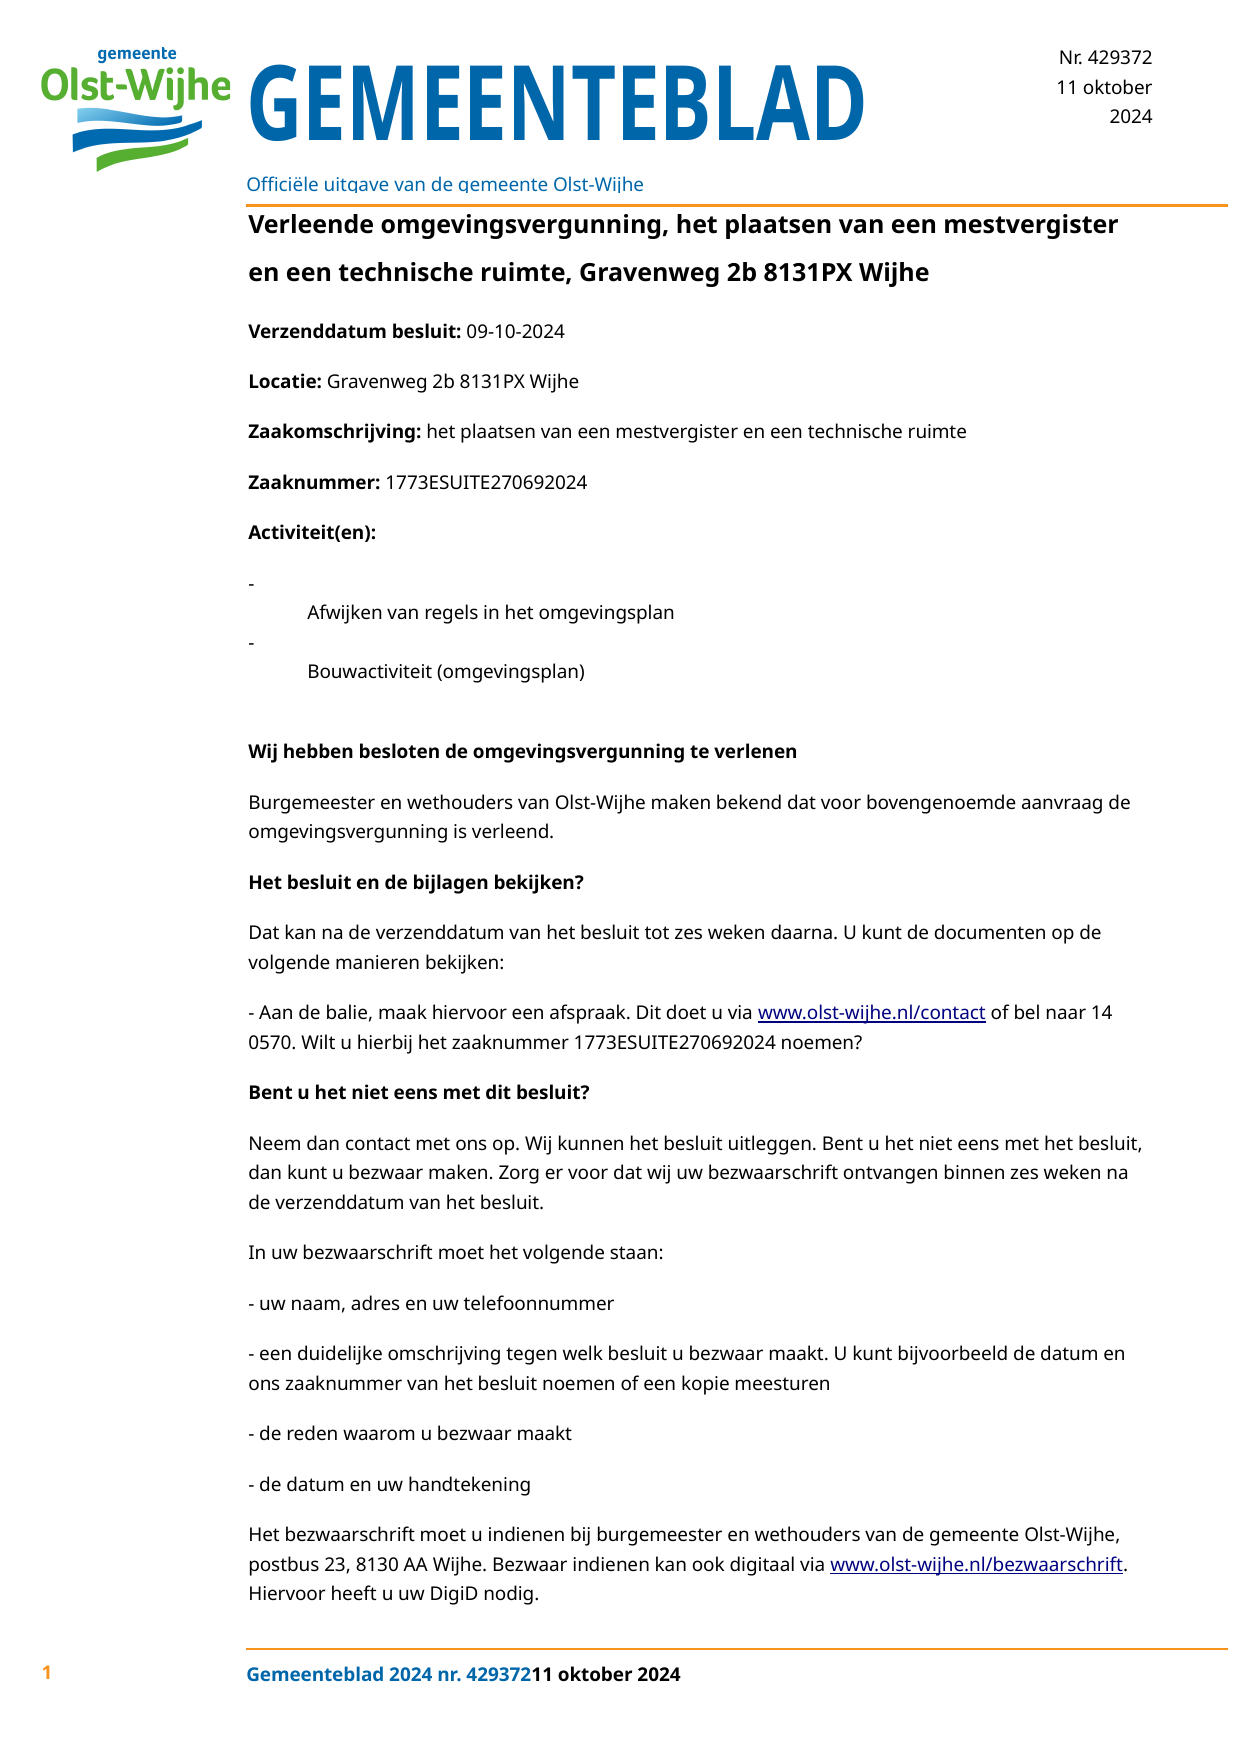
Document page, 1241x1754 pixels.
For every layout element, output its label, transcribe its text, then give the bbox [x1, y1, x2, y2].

list Bouwactiviteit (omgevingsplan) [248, 659, 1152, 684]
text Zaakomschrijving: het plaatsen van een mestvergister en een technische ruimte [248, 419, 1152, 444]
text Dat kan na de verzenddatum van het besluit tot zes weken daarna. U kunt de documenten op de volgende manieren bekijken: [248, 919, 1152, 975]
list Afwijken van regels in het omgevingsplan [248, 599, 1152, 625]
text In uw bezwaarschrift moet het volgende staan: [248, 1239, 1152, 1265]
text Verzenddatum besluit: 09-10-2024 [248, 318, 1152, 344]
text Bent u het niet eens met dit besluit? [248, 1079, 1152, 1105]
text Burgemeester en wethouders van Olst-Wijhe maken bekend dat voor bovengenoemde aanvraag de omgevingsvergunning is verleend. [248, 789, 1152, 844]
text Locatie: Gravenweg 2b 8131PX Wijhe [248, 368, 1152, 394]
text - de reden waarom u bezwaar maakt [248, 1420, 1152, 1446]
text Zaaknummer: 1773ESUITE270692024 [248, 469, 1152, 495]
text Activiteit(en): [248, 519, 1152, 545]
text Verleende omgevingsvergunning, het plaatsen van een mestvergister en een technische ruimte, Gravenweg 2b 8131PX Wijhe [248, 207, 1152, 288]
text - een duidelijke omschrijving tegen welk besluit u bezwaar maakt. U kunt bijvoorbeeld de datum en ons zaaknummer van het besluit noemen of een kopie meesturen [248, 1340, 1152, 1396]
text Het bezwaarschrift moet u indienen bij burgemeester en wethouders van de gemeente Olst-Wijhe, postbus 23, 8130 AA Wijhe. Bezwaar indienen kan ook digitaal via www.olst-wijhe.nl/bezwaarschrift. Hiervoor heeft u uw DigiD nodig. [248, 1521, 1152, 1606]
text - Aan de balie, maak hiervoor een afspraak. Dit doet u via www.olst-wijhe.nl/contact of bel naar 14 0570. Wilt u hierbij het zaaknummer 1773ESUITE270692024 noemen? [248, 999, 1152, 1055]
text Neem dan contact met ons op. Wij kunnen het besluit uitleggen. Bent u het niet eens met het besluit, dan kunt u bezwaar maken. Zorg er voor dat wij uw bezwaarschrift ontvangen binnen zes weken na de verzenddatum van het besluit. [248, 1130, 1152, 1215]
text Wij hebben besloten de omgevingsvergunning te verlenen [248, 739, 1152, 764]
picture [41, 47, 231, 172]
text - uw naam, adres en uw telefoonnummer [248, 1290, 1152, 1316]
text - de datum en uw handtekening [248, 1471, 1152, 1497]
text Het besluit en de bijlagen bekijken? [248, 869, 1152, 895]
